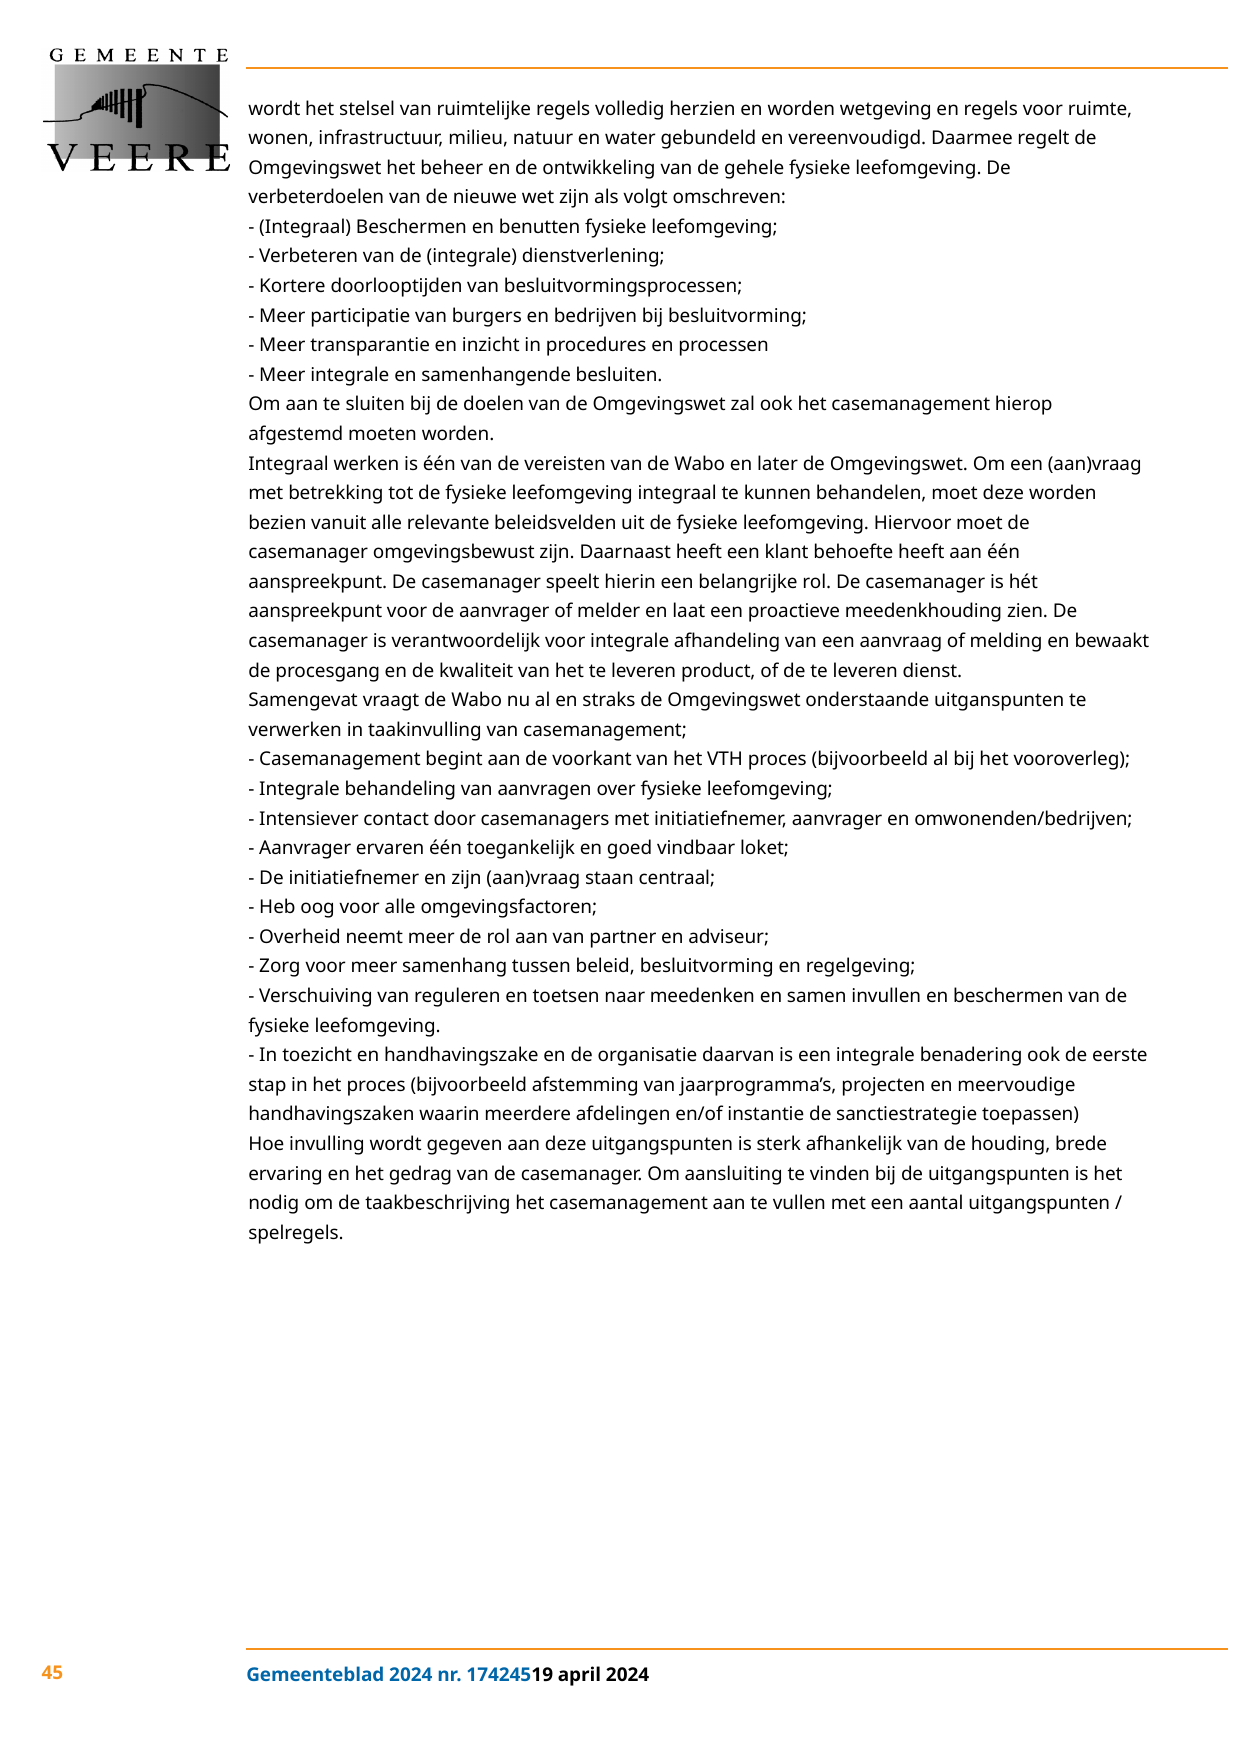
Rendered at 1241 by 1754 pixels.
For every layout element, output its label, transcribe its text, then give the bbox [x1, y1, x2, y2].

text - Heb oog voor alle omgevingsfactoren; [248, 893, 1152, 919]
text - Kortere doorlooptijden van besluitvormingsprocessen; [248, 272, 1152, 298]
text - Meer transparantie en inzicht in procedures en processen [248, 331, 1152, 357]
text Hoe invulling wordt gegeven aan deze uitgangspunten is sterk afhankelijk van de houding, brede ervaring en het gedrag van de casemanager. Om aansluiting te vinden bij de uitgangspunten is het nodig om de taakbeschrijving het casemanagement aan te vullen met een aantal uitgangspunten / spelregels. [248, 1130, 1152, 1245]
text - (Integraal) Beschermen en benutten fysieke leefomgeving; [248, 213, 1152, 239]
text - Integrale behandeling van aanvragen over fysieke leefomgeving; [248, 775, 1152, 801]
text - Meer participatie van burgers en bedrijven bij besluitvorming; [248, 302, 1152, 328]
text - Meer integrale en samenhangende besluiten. [248, 361, 1152, 387]
text - Intensiever contact door casemanagers met initiatiefnemer, aanvrager en omwonenden/bedrijven; [248, 805, 1152, 831]
text Samengevat vraagt de Wabo nu al en straks de Omgevingswet onderstaande uitganspunten te verwerken in taakinvulling van casemanagement; [248, 686, 1152, 742]
text - In toezicht en handhavingszake en de organisatie daarvan is een integrale benadering ook de eerste stap in het proces (bijvoorbeeld afstemming van jaarprogramma’s, projecten en meervoudige handhavingszaken waarin meerdere afdelingen en/of instantie de sanctiestrategie toepassen) [248, 1041, 1152, 1126]
text - Zorg voor meer samenhang tussen beleid, besluitvorming en regelgeving; [248, 953, 1152, 978]
text - Verschuiving van reguleren en toetsen naar meedenken en samen invullen en beschermen van de fysieke leefomgeving. [248, 982, 1152, 1038]
text wordt het stelsel van ruimtelijke regels volledig herzien en worden wetgeving en regels voor ruimte, wonen, infrastructuur, milieu, natuur en water gebundeld en vereenvoudigd. Daarmee regelt de Omgevingswet het beheer en de ontwikkeling van de gehele fysieke leefomgeving. De verbeterdoelen van de nieuwe wet zijn als volgt omschreven: [248, 95, 1152, 209]
picture [41, 47, 231, 172]
text - Verbeteren van de (integrale) dienstverlening; [248, 243, 1152, 268]
text - Overheid neemt meer de rol aan van partner en adviseur; [248, 923, 1152, 949]
text - Aanvrager ervaren één toegankelijk en goed vindbaar loket; [248, 834, 1152, 860]
text Om aan te sluiten bij de doelen van de Omgevingswet zal ook het casemanagement hierop afgestemd moeten worden. [248, 391, 1152, 446]
text Integraal werken is één van de vereisten van de Wabo en later de Omgevingswet. Om een (aan)vraag met betrekking tot de fysieke leefomgeving integraal te kunnen behandelen, moet deze worden bezien vanuit alle relevante beleidsvelden uit de fysieke leefomgeving. Hiervoor moet de casemanager omgevingsbewust zijn. Daarnaast heeft een klant behoefte heeft aan één aanspreekpunt. De casemanager speelt hierin een belangrijke rol. De casemanager is hét aanspreekpunt voor de aanvrager of melder en laat een proactieve meedenkhouding zien. De casemanager is verantwoordelijk voor integrale afhandeling van een aanvraag of melding en bewaakt de procesgang en de kwaliteit van het te leveren product, of de te leveren dienst. [248, 450, 1152, 683]
text - Casemanagement begint aan de voorkant van het VTH proces (bijvoorbeeld al bij het vooroverleg); [248, 746, 1152, 771]
text - De initiatiefnemer en zijn (aan)vraag staan centraal; [248, 864, 1152, 890]
